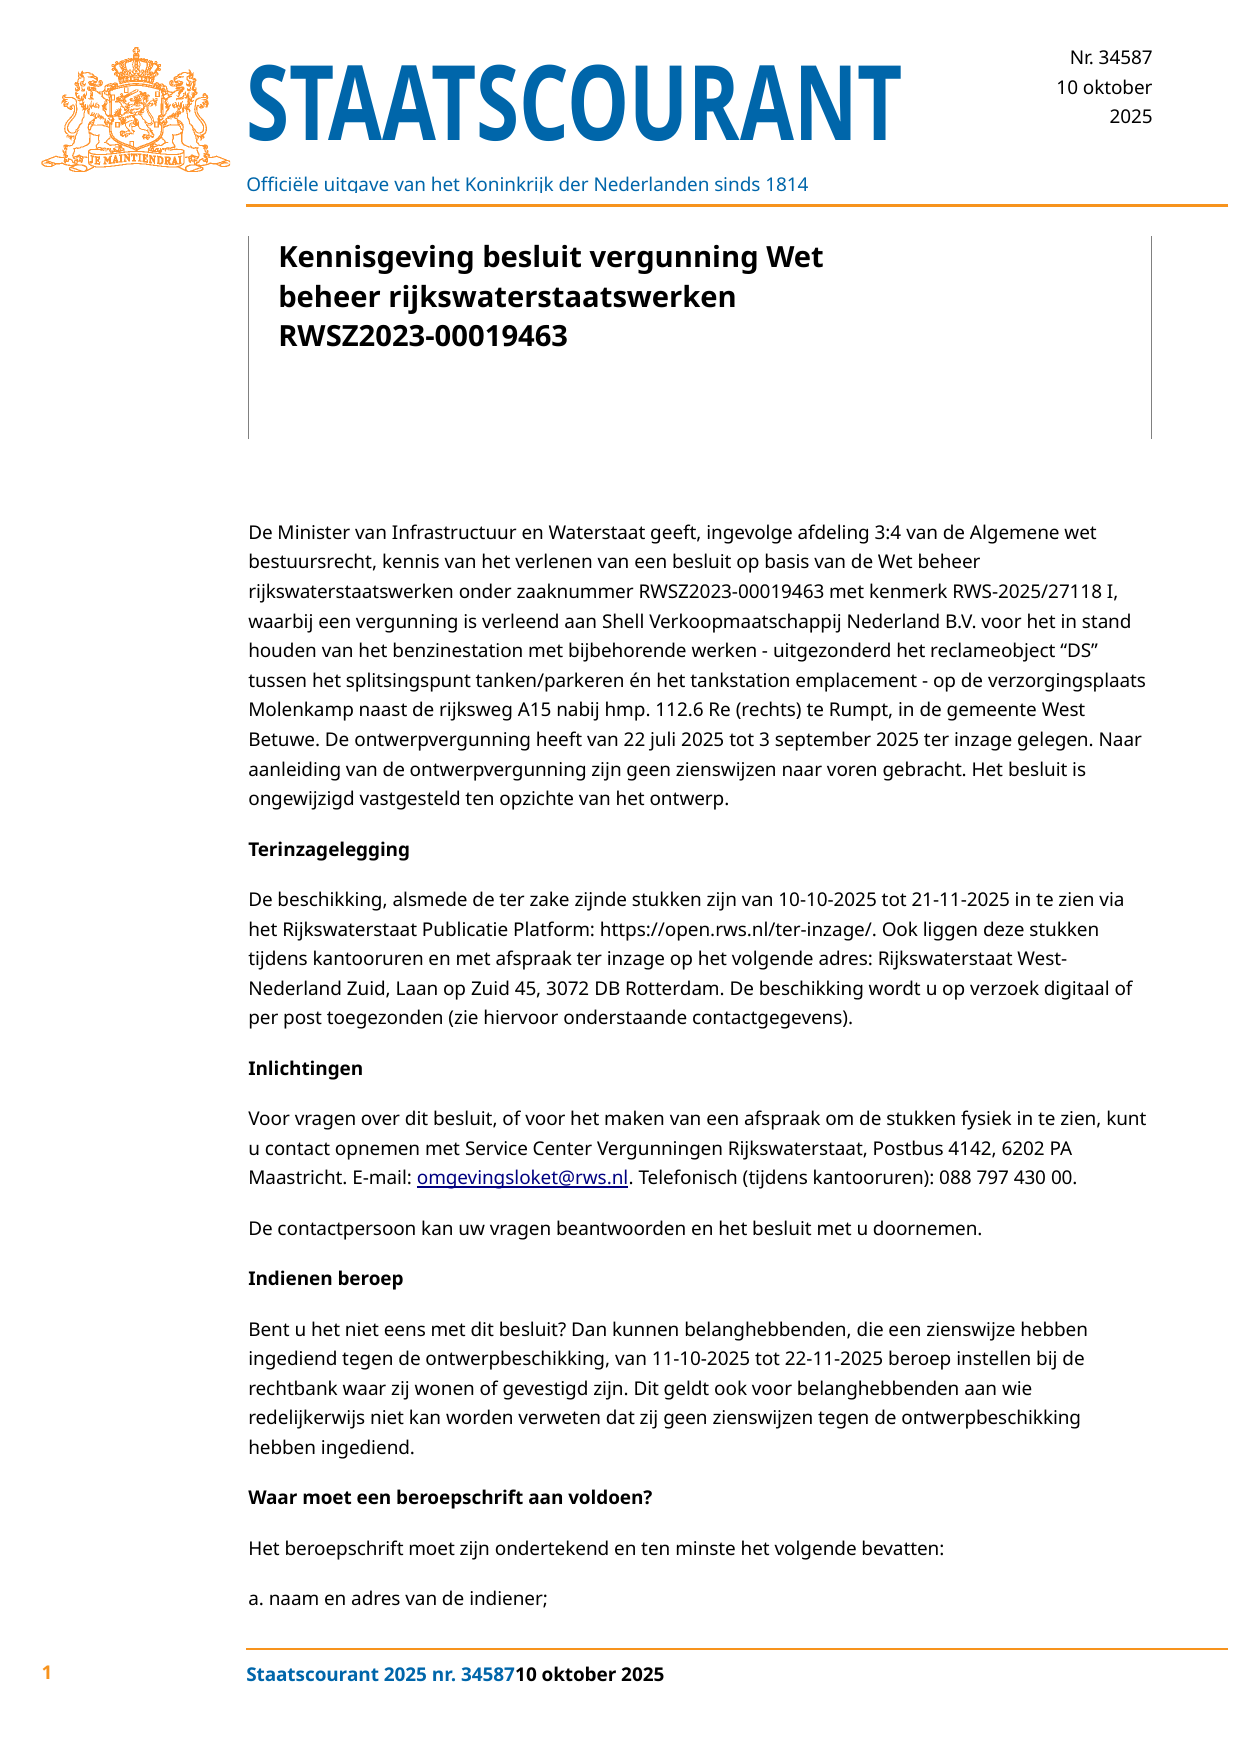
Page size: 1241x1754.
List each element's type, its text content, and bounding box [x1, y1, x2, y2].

table_header [850, 414, 1151, 439]
text Indienen beroep [248, 1265, 1152, 1291]
text Het beroepschrift moet zijn ondertekend en ten minste het volgende bevatten: [248, 1535, 1152, 1561]
text Inlichtingen [248, 1055, 1152, 1081]
picture [41, 47, 231, 172]
text Bent u het niet eens met dit besluit? Dan kunnen belanghebbenden, die een zienswijze hebben ingediend tegen de ontwerpbeschikking, van 11-10-2025 tot 22-11-2025 beroep instellen bij de rechtbank waar zij wonen of gevestigd zijn. Dit geldt ook voor belanghebbenden aan wie redelijkerwijs niet kan worden verweten dat zij geen zienswijzen tegen de ontwerpbeschikking hebben ingediend. [248, 1316, 1152, 1460]
picture [912, 236, 1090, 414]
text De contactpersoon kan uw vragen beantwoorden en het besluit met u doornemen. [248, 1215, 1152, 1241]
text Terinzagelegging [248, 836, 1152, 861]
text De beschikking, alsmede de ter zake zijnde stukken zijn van 10-10-2025 tot 21-11-2025 in te zien via het Rijkswaterstaat Publicatie Platform: https://open.rws.nl/ter-inzage/. Ook liggen deze stukken tijdens kantooruren en met afspraak ter inzage op het volgende adres: Rijkswaterstaat West-Nederland Zuid, Laan op Zuid 45, 3072 DB Rotterdam. De beschikking wordt u op verzoek digitaal of per post toegezonden (zie hiervoor onderstaande contactgegevens). [248, 886, 1152, 1030]
text a. naam en adres van de indiener; [248, 1585, 1152, 1611]
table_header [850, 236, 912, 413]
text Voor vragen over dit besluit, of voor het maken van een afspraak om de stukken fysiek in te zien, kunt u contact opnemen met Service Center Vergunningen Rijkswaterstaat, Postbus 4142, 6202 PA Maastricht. E-mail: omgevingsloket@rws.nl. Telefonisch (tijdens kantooruren): 088 797 430 00. [248, 1105, 1152, 1190]
text Waar moet een beroepschrift aan voldoen? [248, 1484, 1152, 1510]
text De Minister van Infrastructuur en Waterstaat geeft, ingevolge afdeling 3:4 van de Algemene wet bestuursrecht, kennis van het verlenen van een besluit op basis van de Wet beheer rijkswaterstaatswerken onder zaaknummer RWSZ2023-00019463 met kenmerk RWS-2025/27118 I, waarbij een vergunning is verleend aan Shell Verkoopmaatschappij Nederland B.V. voor het in stand houden van het benzinestation met bijbehorende werken - uitgezonderd het reclameobject “DS” tussen het splitsingspunt tanken/parkeren én het tankstation emplacement - op de verzorgingsplaats Molenkamp naast de rijksweg A15 nabij hmp. 112.6 Re (rechts) te Rumpt, in de gemeente West Betuwe. De ontwerpvergunning heeft van 22 juli 2025 tot 3 september 2025 ter inzage gelegen. Naar aanleiding van de ontwerpvergunning zijn geen zienswijzen naar voren gebracht. Het besluit is ongewijzigd vastgesteld ten opzichte van het ontwerp. [248, 519, 1152, 811]
table_header Kennisgeving besluit vergunning Wet beheer rijkswaterstaatswerken RWSZ2023-00019463 [249, 236, 850, 439]
table_header [1090, 236, 1151, 413]
